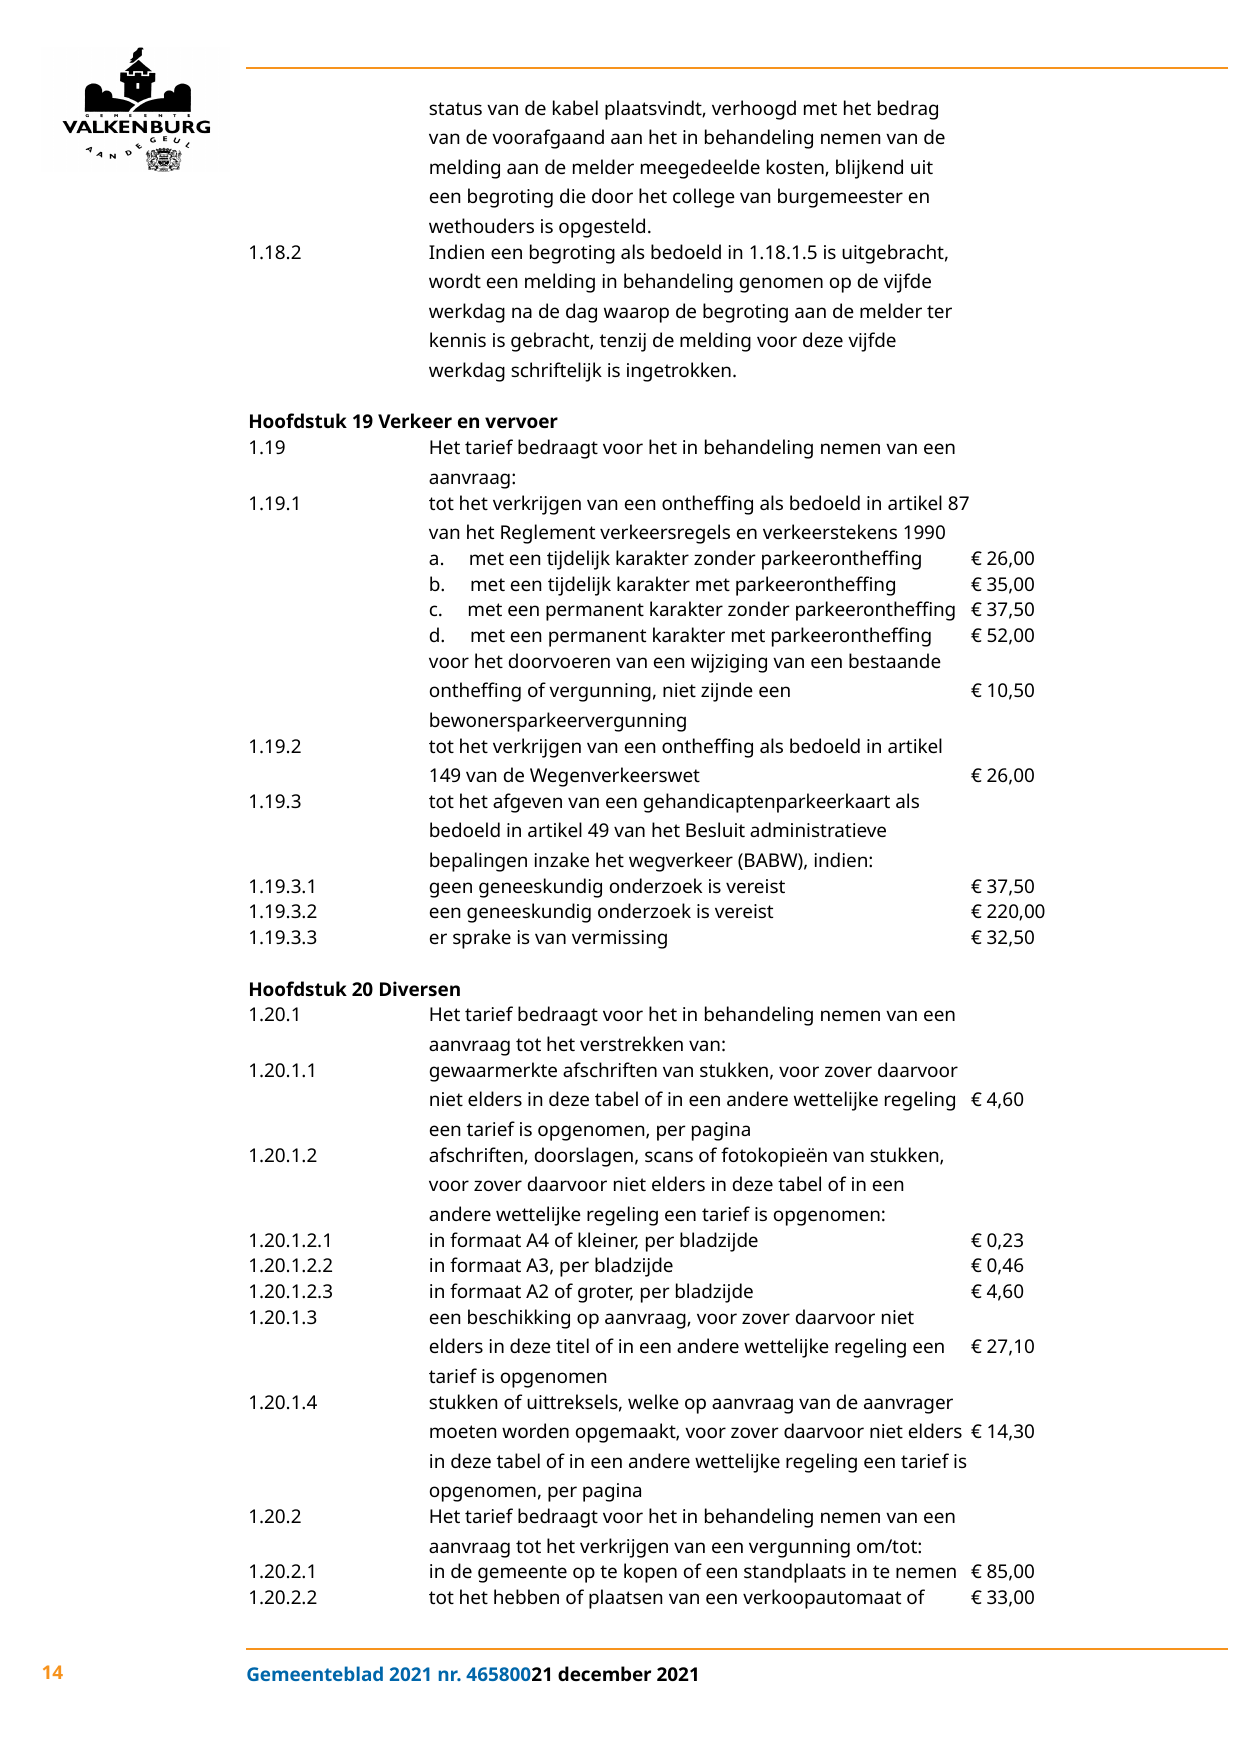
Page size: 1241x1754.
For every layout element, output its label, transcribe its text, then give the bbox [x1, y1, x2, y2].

table_cell d. met een permanent karakter met parkeerontheffing [429, 622, 971, 648]
table_cell € 37,50 [971, 596, 1152, 622]
table_cell € 10,50 [971, 648, 1152, 733]
table_cell Het tarief bedraagt voor het in behandeling nemen van een aanvraag: [429, 434, 971, 490]
table_cell € 85,00 [971, 1559, 1152, 1584]
table_cell [971, 1142, 1152, 1227]
table_cell 1.20.2.2 [248, 1584, 429, 1610]
table_cell 1.20.2.1 [248, 1559, 429, 1584]
table_cell € 37,50 [971, 873, 1152, 899]
table_cell [248, 95, 429, 239]
table_cell [971, 1002, 1152, 1057]
table_cell b. met een tijdelijk karakter met parkeerontheffing [429, 571, 971, 596]
table_cell € 26,00 [971, 733, 1152, 788]
table_cell voor het doorvoeren van een wijziging van een bestaande ontheffing of vergunning, niet zijnde een bewonersparkeervergunning [429, 648, 971, 733]
table_cell een beschikking op aanvraag, voor zover daarvoor niet elders in deze titel of in een andere wettelijke regeling een tarief is opgenomen [429, 1304, 971, 1389]
table_cell [971, 976, 1152, 1002]
table_cell 1.20.1.2 [248, 1142, 429, 1227]
table_cell [248, 950, 1152, 976]
table_cell gewaarmerkte afschriften van stukken, voor zover daarvoor niet elders in deze tabel of in een andere wettelijke regeling een tarief is opgenomen, per pagina [429, 1057, 971, 1142]
table_cell 1.20.1 [248, 1002, 429, 1057]
table_cell er sprake is van vermissing [429, 925, 971, 950]
table_cell tot het verkrijgen van een ontheffing als bedoeld in artikel 149 van de Wegenverkeerswet [429, 733, 971, 788]
table_cell 1.18.2 [248, 239, 429, 383]
table_cell € 4,60 [971, 1057, 1152, 1142]
picture [41, 47, 231, 172]
table_cell Indien een begroting als bedoeld in 1.18.1.5 is uitgebracht, wordt een melding in behandeling genomen op de vijfde werkdag na de dag waarop de begroting aan de melder ter kennis is gebracht, tenzij de melding voor deze vijfde werkdag schriftelijk is ingetrokken. [429, 239, 971, 383]
table_cell tot het hebben of plaatsen van een verkoopautomaat of [429, 1584, 971, 1610]
table_cell Het tarief bedraagt voor het in behandeling nemen van een aanvraag tot het verkrijgen van een vergunning om/tot: [429, 1503, 971, 1559]
table_cell 1.19.3 [248, 788, 429, 873]
table_cell 1.19.3.2 [248, 899, 429, 924]
table_cell stukken of uittreksels, welke op aanvraag van de aanvrager moeten worden opgemaakt, voor zover daarvoor niet elders in deze tabel of in een andere wettelijke regeling een tarief is opgenomen, per pagina [429, 1389, 971, 1503]
table_cell [248, 383, 1152, 409]
table_cell € 220,00 [971, 899, 1152, 924]
table_cell € 32,50 [971, 925, 1152, 950]
table_cell Hoofdstuk 19 Verkeer en vervoer [248, 409, 971, 434]
table_cell 1.20.1.2.3 [248, 1278, 429, 1304]
table_cell 1.20.1.2.1 [248, 1227, 429, 1252]
table_cell tot het verkrijgen van een ontheffing als bedoeld in artikel 87 van het Reglement verkeersregels en verkeerstekens 1990 [429, 490, 971, 545]
table_cell 1.20.1.2.2 [248, 1253, 429, 1278]
table_cell in formaat A3, per bladzijde [429, 1253, 971, 1278]
table_cell tot het afgeven van een gehandicaptenparkeerkaart als bedoeld in artikel 49 van het Besluit administratieve bepalingen inzake het wegverkeer (BABW), indien: [429, 788, 971, 873]
table_cell 1.19.3.3 [248, 925, 429, 950]
table_cell a. met een tijdelijk karakter zonder parkeerontheffing [429, 545, 971, 571]
table_cell [971, 434, 1152, 490]
table_cell [248, 596, 429, 622]
table_cell Hoofdstuk 20 Diversen [248, 976, 971, 1002]
table_cell € 14,30 [971, 1389, 1152, 1503]
table_cell [971, 1503, 1152, 1559]
table_cell [248, 571, 429, 596]
table_cell 1.19 [248, 434, 429, 490]
table_cell 1.20.1.3 [248, 1304, 429, 1389]
table_cell [248, 622, 429, 648]
table_cell € 4,60 [971, 1278, 1152, 1304]
table_cell in de gemeente op te kopen of een standplaats in te nemen [429, 1559, 971, 1584]
table_cell in formaat A2 of groter, per bladzijde [429, 1278, 971, 1304]
table_cell c. met een permanent karakter zonder parkeerontheffing [429, 596, 971, 622]
table_cell 1.19.1 [248, 490, 429, 545]
table_cell afschriften, doorslagen, scans of fotokopieën van stukken, voor zover daarvoor niet elders in deze tabel of in een andere wettelijke regeling een tarief is opgenomen: [429, 1142, 971, 1227]
table_cell € 26,00 [971, 545, 1152, 571]
table_cell 1.19.2 [248, 733, 429, 788]
table_cell 1.20.2 [248, 1503, 429, 1559]
table_cell € 0,46 [971, 1253, 1152, 1278]
table_cell 1.19.3.1 [248, 873, 429, 899]
table_cell € 0,23 [971, 1227, 1152, 1252]
table_cell 1.20.1.4 [248, 1389, 429, 1503]
table_cell geen geneeskundig onderzoek is vereist [429, 873, 971, 899]
table_cell [971, 95, 1152, 239]
table_cell [248, 648, 429, 733]
table_cell [971, 409, 1152, 434]
table_cell € 33,00 [971, 1584, 1152, 1610]
table_cell in formaat A4 of kleiner, per bladzijde [429, 1227, 971, 1252]
table_cell [971, 788, 1152, 873]
table_cell [248, 545, 429, 571]
table_cell € 35,00 [971, 571, 1152, 596]
table_cell Het tarief bedraagt voor het in behandeling nemen van een aanvraag tot het verstrekken van: [429, 1002, 971, 1057]
table_cell [971, 239, 1152, 383]
table_cell 1.20.1.1 [248, 1057, 429, 1142]
table_cell € 52,00 [971, 622, 1152, 648]
table_cell een geneeskundig onderzoek is vereist [429, 899, 971, 924]
table_cell [971, 490, 1152, 545]
table_cell status van de kabel plaatsvindt, verhoogd met het bedrag van de voorafgaand aan het in behandeling nemen van de melding aan de melder meegedeelde kosten, blijkend uit een begroting die door het college van burgemeester en wethouders is opgesteld. [429, 95, 971, 239]
table_cell € 27,10 [971, 1304, 1152, 1389]
